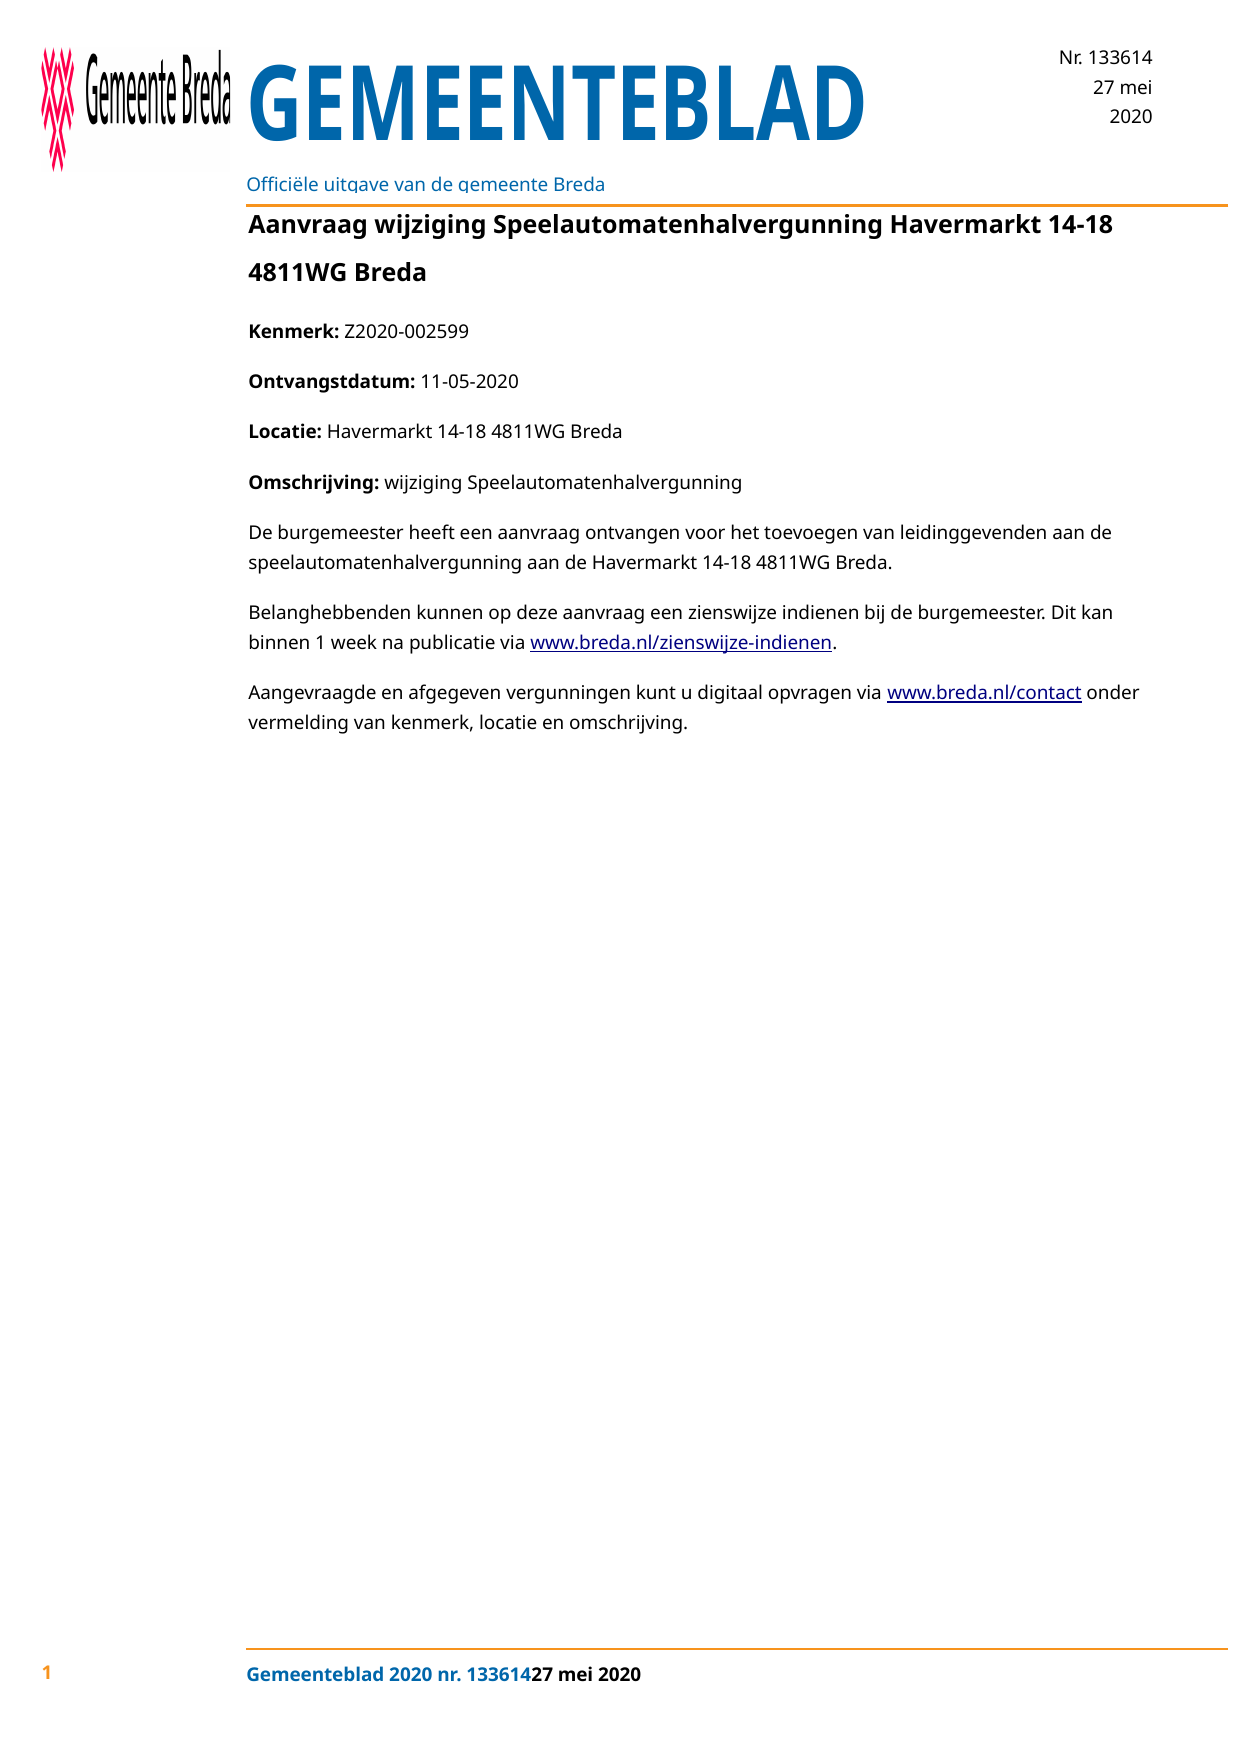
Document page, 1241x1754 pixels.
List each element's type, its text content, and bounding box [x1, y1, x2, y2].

text Locatie: Havermarkt 14-18 4811WG Breda [248, 419, 1152, 444]
text De burgemeester heeft een aanvraag ontvangen voor het toevoegen van leidinggevenden aan de speelautomatenhalvergunning aan de Havermarkt 14-18 4811WG Breda. [248, 519, 1152, 575]
text Omschrijving: wijziging Speelautomatenhalvergunning [248, 469, 1152, 495]
text Aangevraagde en afgegeven vergunningen kunt u digitaal opvragen via www.breda.nl/contact onder vermelding van kenmerk, locatie en omschrijving. [248, 679, 1152, 735]
text Ontvangstdatum: 11-05-2020 [248, 368, 1152, 394]
text Aanvraag wijziging Speelautomatenhalvergunning Havermarkt 14-18 4811WG Breda [248, 207, 1152, 288]
text Kenmerk: Z2020-002599 [248, 318, 1152, 344]
picture [41, 47, 231, 172]
text Belanghebbenden kunnen op deze aanvraag een zienswijze indienen bij de burgemeester. Dit kan binnen 1 week na publicatie via www.breda.nl/zienswijze-indienen. [248, 599, 1152, 655]
